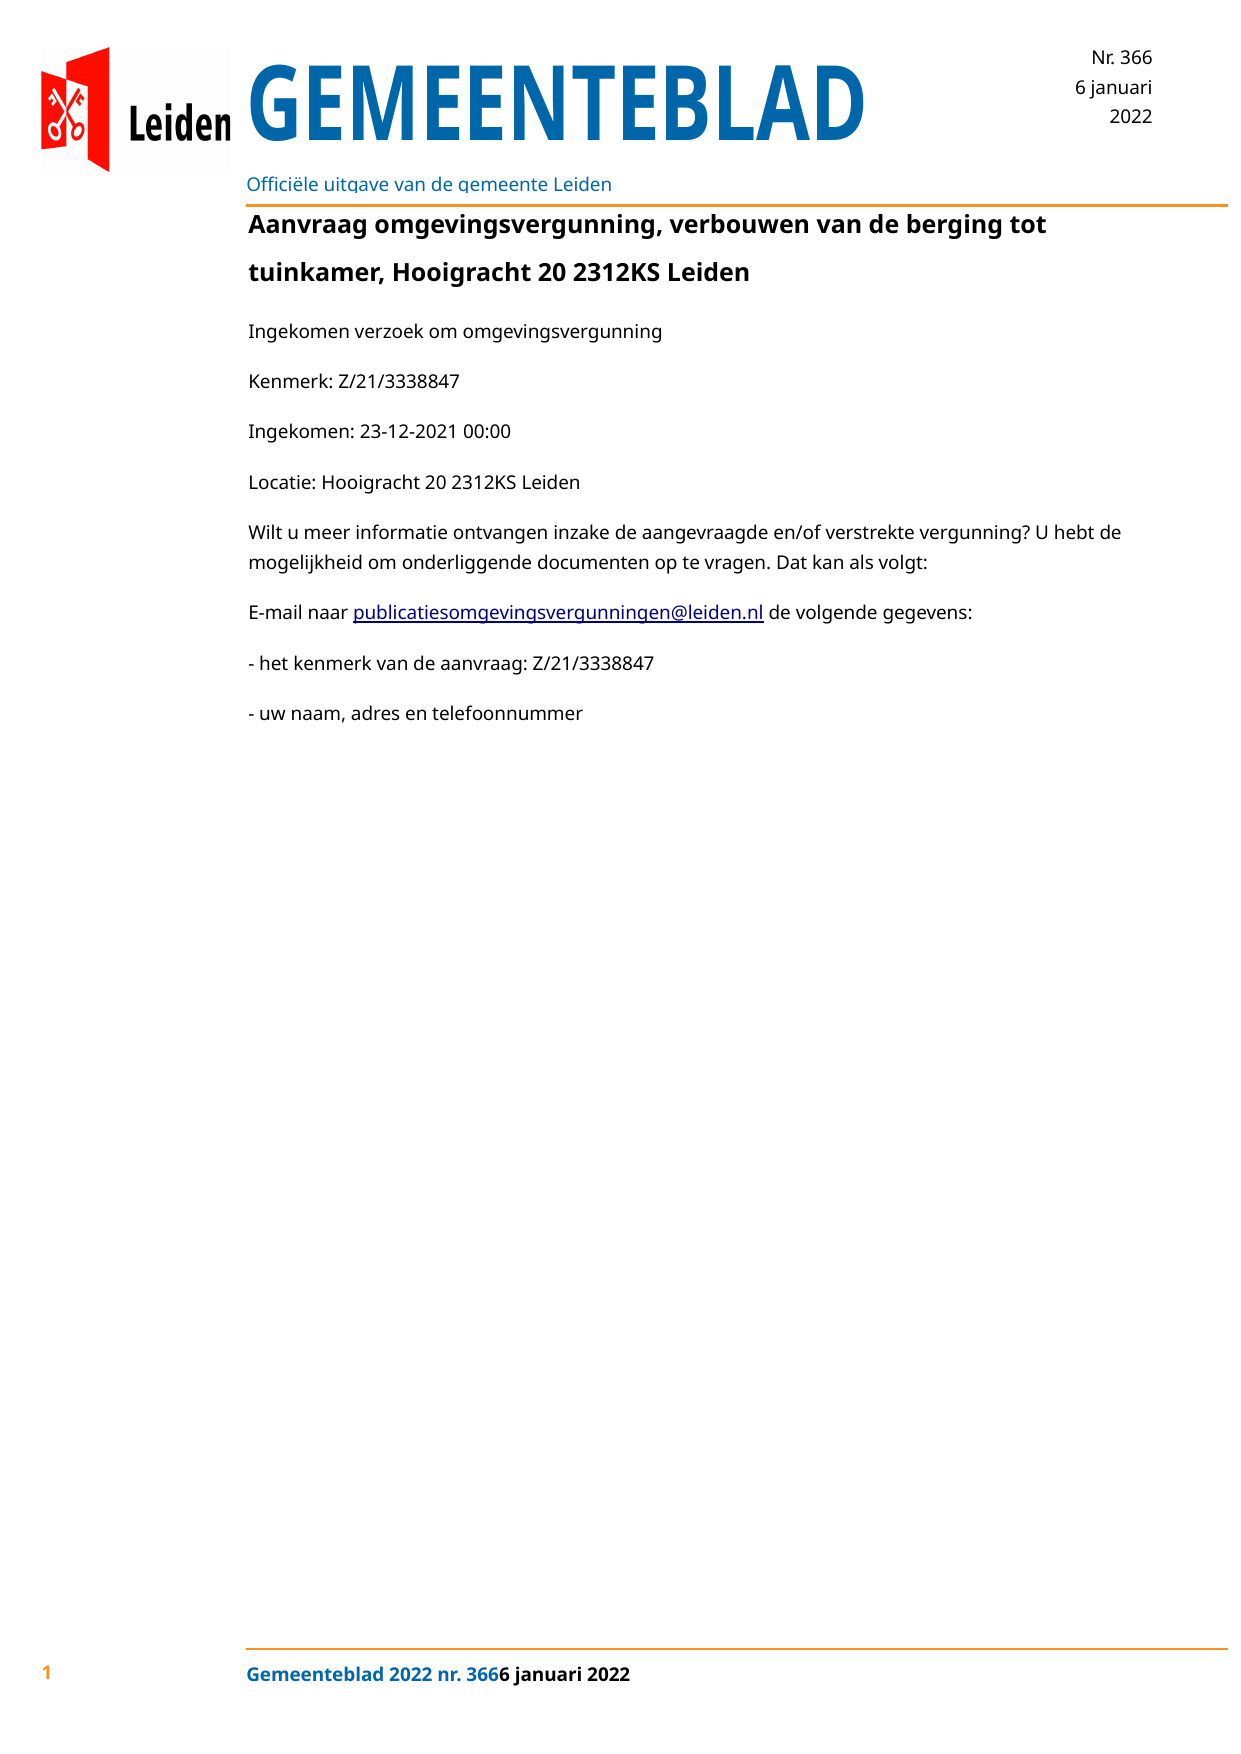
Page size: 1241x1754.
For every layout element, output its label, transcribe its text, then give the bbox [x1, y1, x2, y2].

text Locatie: Hooigracht 20 2312KS Leiden [248, 469, 1152, 495]
text - uw naam, adres en telefoonnummer [248, 700, 1152, 726]
text - het kenmerk van de aanvraag: Z/21/3338847 [248, 650, 1152, 676]
text Aanvraag omgevingsvergunning, verbouwen van de berging tot tuinkamer, Hooigracht 20 2312KS Leiden [248, 207, 1152, 288]
text Wilt u meer informatie ontvangen inzake de aangevraagde en/of verstrekte vergunning? U hebt de mogelijkheid om onderliggende documenten op te vragen. Dat kan als volgt: [248, 519, 1152, 575]
text E-mail naar publicatiesomgevingsvergunningen@leiden.nl de volgende gegevens: [248, 599, 1152, 625]
text Kenmerk: Z/21/3338847 [248, 368, 1152, 394]
text Ingekomen verzoek om omgevingsvergunning [248, 318, 1152, 344]
picture [41, 47, 231, 172]
text Ingekomen: 23-12-2021 00:00 [248, 419, 1152, 444]
